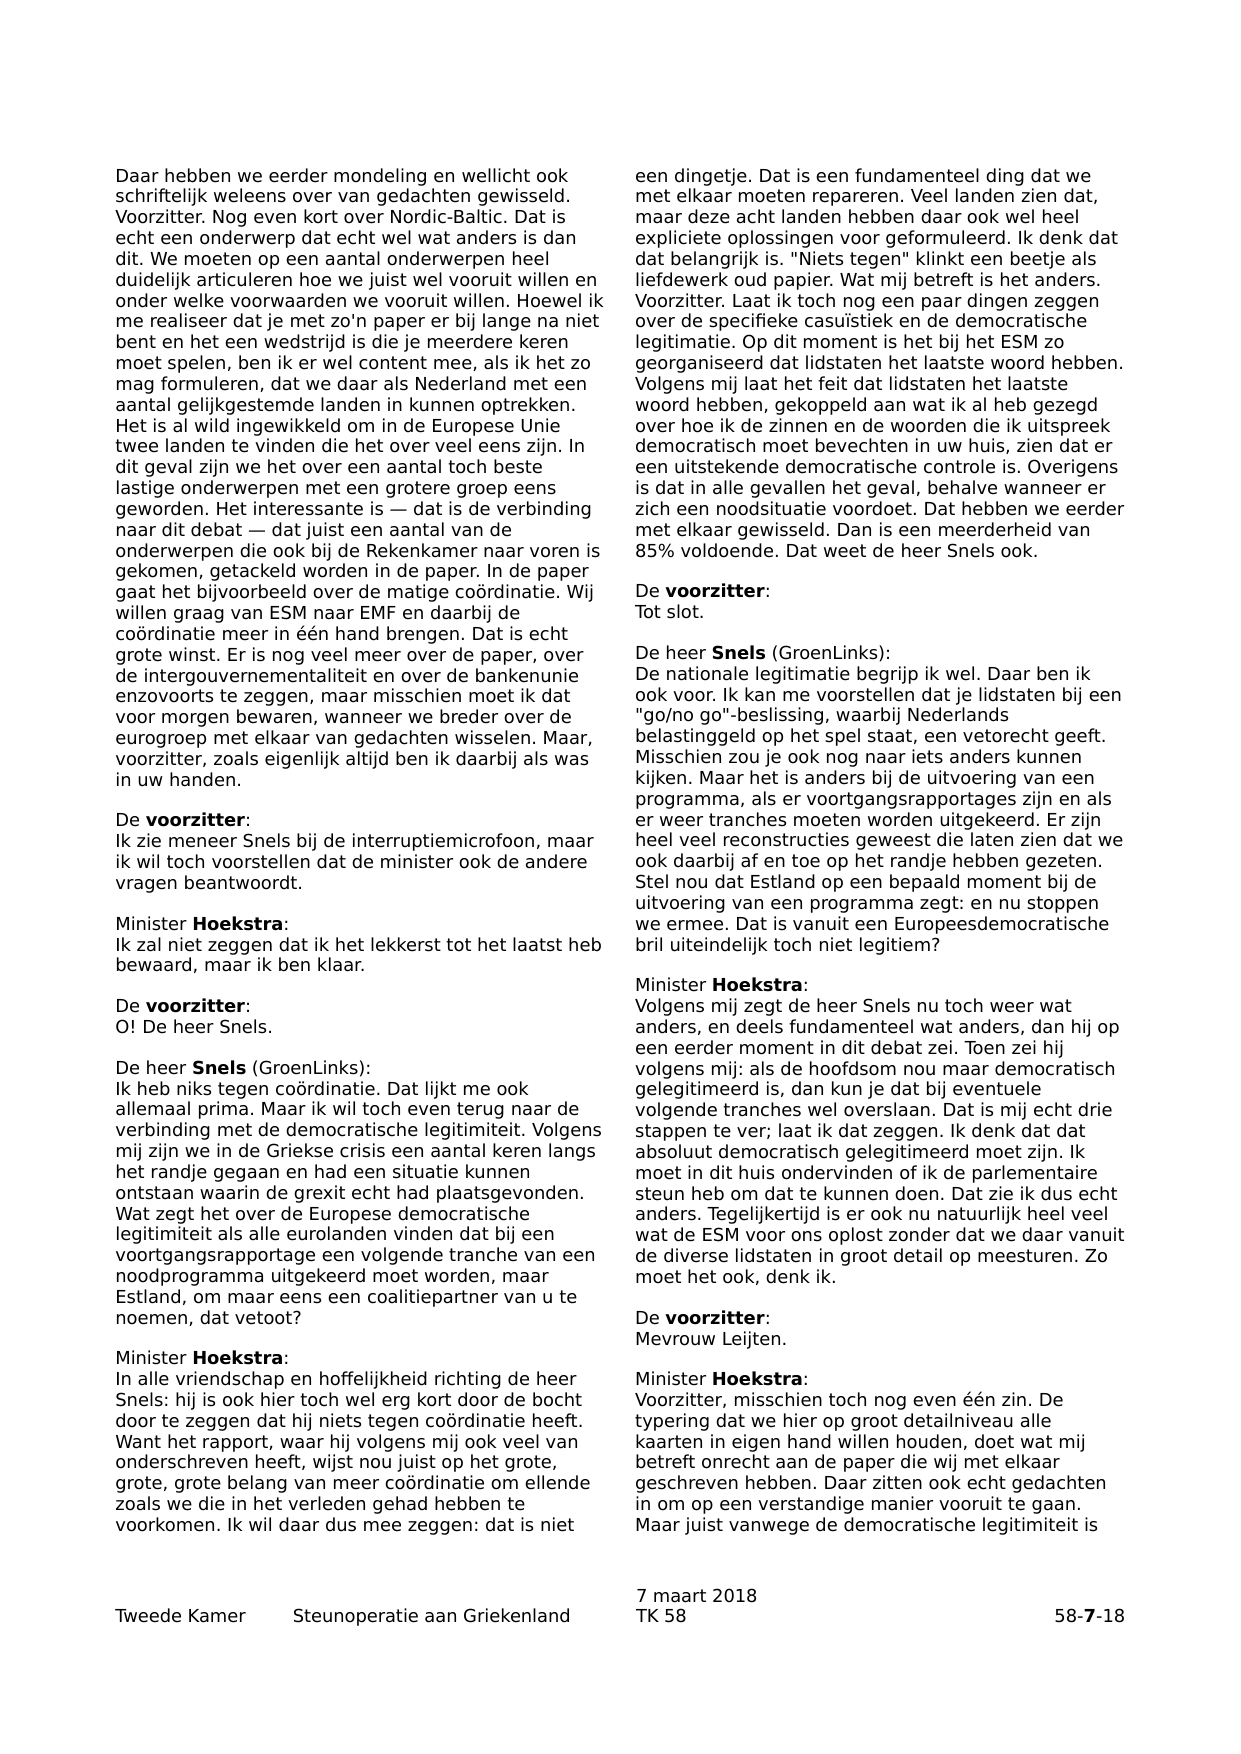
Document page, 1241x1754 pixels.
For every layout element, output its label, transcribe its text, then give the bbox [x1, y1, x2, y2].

text De heer Snels (GroenLinks): [635, 643, 1125, 663]
text De nationale legitimatie begrijp ik wel. Daar ben ik ook voor. Ik kan me voorstellen dat je lidstaten bij een "go/no go"-beslissing, waarbij Nederlands belastinggeld op het spel staat, een vetorecht geeft. Misschien zou je ook nog naar iets anders kunnen kijken. Maar het is anders bij de uitvoering van een programma, als er voortgangsrapportages zijn en als er weer tranches moeten worden uitgekeerd. Er zijn heel veel reconstructies geweest die laten zien dat we ook daarbij af en toe op het randje hebben gezeten. Stel nou dat Estland op een bepaald moment bij de uitvoering van een programma zegt: en nu stoppen we ermee. Dat is vanuit een Europeesdemocratische bril uiteindelijk toch niet legitiem? [635, 663, 1125, 955]
text De heer Snels (GroenLinks): [115, 1057, 605, 1078]
text Ik zal niet zeggen dat ik het lekkerst tot het laatst heb bewaard, maar ik ben klaar. [115, 934, 605, 976]
text Daar hebben we eerder mondeling en wellicht ook schriftelijk weleens over van gedachten gewisseld. [115, 165, 605, 207]
text Minister Hoekstra: [115, 913, 605, 934]
text Voorzitter. Laat ik toch nog een paar dingen zeggen over de specifieke casuïstiek en de democratische legitimatie. Op dit moment is het bij het ESM zo georganiseerd dat lidstaten het laatste woord hebben. Volgens mij laat het feit dat lidstaten het laatste woord hebben, gekoppeld aan wat ik al heb gezegd over hoe ik de zinnen en de woorden die ik uitspreek democratisch moet bevechten in uw huis, zien dat er een uitstekende democratische controle is. Overigens is dat in alle gevallen het geval, behalve wanneer er zich een noodsituatie voordoet. Dat hebben we eerder met elkaar gewisseld. Dan is een meerderheid van 85% voldoende. Dat weet de heer Snels ook. [635, 290, 1125, 561]
text De voorzitter: [115, 810, 605, 831]
text Minister Hoekstra: [635, 1369, 1125, 1390]
text Mevrouw Leijten. [635, 1328, 1125, 1349]
text De voorzitter: [635, 581, 1125, 602]
text Voorzitter, misschien toch nog even één zin. De typering dat we hier op groot detailniveau alle kaarten in eigen hand willen houden, doet wat mij betreft onrecht aan de paper die wij met elkaar geschreven hebben. Daar zitten ook echt gedachten in om op een verstandige manier vooruit te gaan. Maar juist vanwege de democratische legitimiteit is [635, 1390, 1125, 1536]
text Volgens mij zegt de heer Snels nu toch weer wat anders, en deels fundamenteel wat anders, dan hij op een eerder moment in dit debat zei. Toen zei hij volgens mij: als de hoofdsom nou maar democratisch gelegitimeerd is, dan kun je dat bij eventuele volgende tranches wel overslaan. Dat is mij echt drie stappen te ver; laat ik dat zeggen. Ik denk dat dat absoluut democratisch gelegitimeerd moet zijn. Ik moet in dit huis ondervinden of ik de parlementaire steun heb om dat te kunnen doen. Dat zie ik dus echt anders. Tegelijkertijd is er ook nu natuurlijk heel veel wat de ESM voor ons oplost zonder dat we daar vanuit de diverse lidstaten in groot detail op meesturen. Zo moet het ook, denk ik. [635, 996, 1125, 1287]
text De voorzitter: [635, 1307, 1125, 1328]
text O! De heer Snels. [115, 1017, 605, 1037]
text Voorzitter. Nog even kort over Nordic-Baltic. Dat is echt een onderwerp dat echt wel wat anders is dan dit. We moeten op een aantal onderwerpen heel duidelijk articuleren hoe we juist wel vooruit willen en onder welke voorwaarden we vooruit willen. Hoewel ik me realiseer dat je met zo'n paper er bij lange na niet bent en het een wedstrijd is die je meerdere keren moet spelen, ben ik er wel content mee, als ik het zo mag formuleren, dat we daar als Nederland met een aantal gelijkgestemde landen in kunnen optrekken. Het is al wild ingewikkeld om in de Europese Unie twee landen te vinden die het over veel eens zijn. In dit geval zijn we het over een aantal toch beste lastige onderwerpen met een grotere groep eens geworden. Het interessante is — dat is de verbinding naar dit debat — dat juist een aantal van de onderwerpen die ook bij de Rekenkamer naar voren is gekomen, getackeld worden in de paper. In de paper gaat het bijvoorbeeld over de matige coördinatie. Wij willen graag van ESM naar EMF en daarbij de coördinatie meer in één hand brengen. Dat is echt grote winst. Er is nog veel meer over de paper, over de intergouvernementaliteit en over de bankenunie enzovoorts te zeggen, maar misschien moet ik dat voor morgen bewaren, wanneer we breder over de eurogroep met elkaar van gedachten wisselen. Maar, voorzitter, zoals eigenlijk altijd ben ik daarbij als was in uw handen. [115, 207, 605, 790]
text Minister Hoekstra: [115, 1348, 605, 1369]
text Minister Hoekstra: [635, 975, 1125, 996]
text Ik heb niks tegen coördinatie. Dat lijkt me ook allemaal prima. Maar ik wil toch even terug naar de verbinding met de democratische legitimiteit. Volgens mij zijn we in de Griekse crisis een aantal keren langs het randje gegaan en had een situatie kunnen ontstaan waarin de grexit echt had plaatsgevonden. Wat zegt het over de Europese democratische legitimiteit als alle eurolanden vinden dat bij een voortgangsrapportage een volgende tranche van een noodprogramma uitgekeerd moet worden, maar Estland, om maar eens een coalitiepartner van u te noemen, dat vetoot? [115, 1078, 605, 1328]
text Ik zie meneer Snels bij de interruptiemicrofoon, maar ik wil toch voorstellen dat de minister ook de andere vragen beantwoordt. [115, 831, 605, 893]
text De voorzitter: [115, 996, 605, 1017]
text een dingetje. Dat is een fundamenteel ding dat we met elkaar moeten repareren. Veel landen zien dat, maar deze acht landen hebben daar ook wel heel expliciete oplossingen voor geformuleerd. Ik denk dat dat belangrijk is. "Niets tegen" klinkt een beetje als liefdewerk oud papier. Wat mij betreft is het anders. [635, 165, 1125, 290]
text Tot slot. [635, 602, 1125, 623]
text In alle vriendschap en hoffelijkheid richting de heer Snels: hij is ook hier toch wel erg kort door de bocht door te zeggen dat hij niets tegen coördinatie heeft. Want het rapport, waar hij volgens mij ook veel van onderschreven heeft, wijst nou juist op het grote, grote, grote belang van meer coördinatie om ellende zoals we die in het verleden gehad hebben te voorkomen. Ik wil daar dus mee zeggen: dat is niet [115, 1369, 605, 1536]
